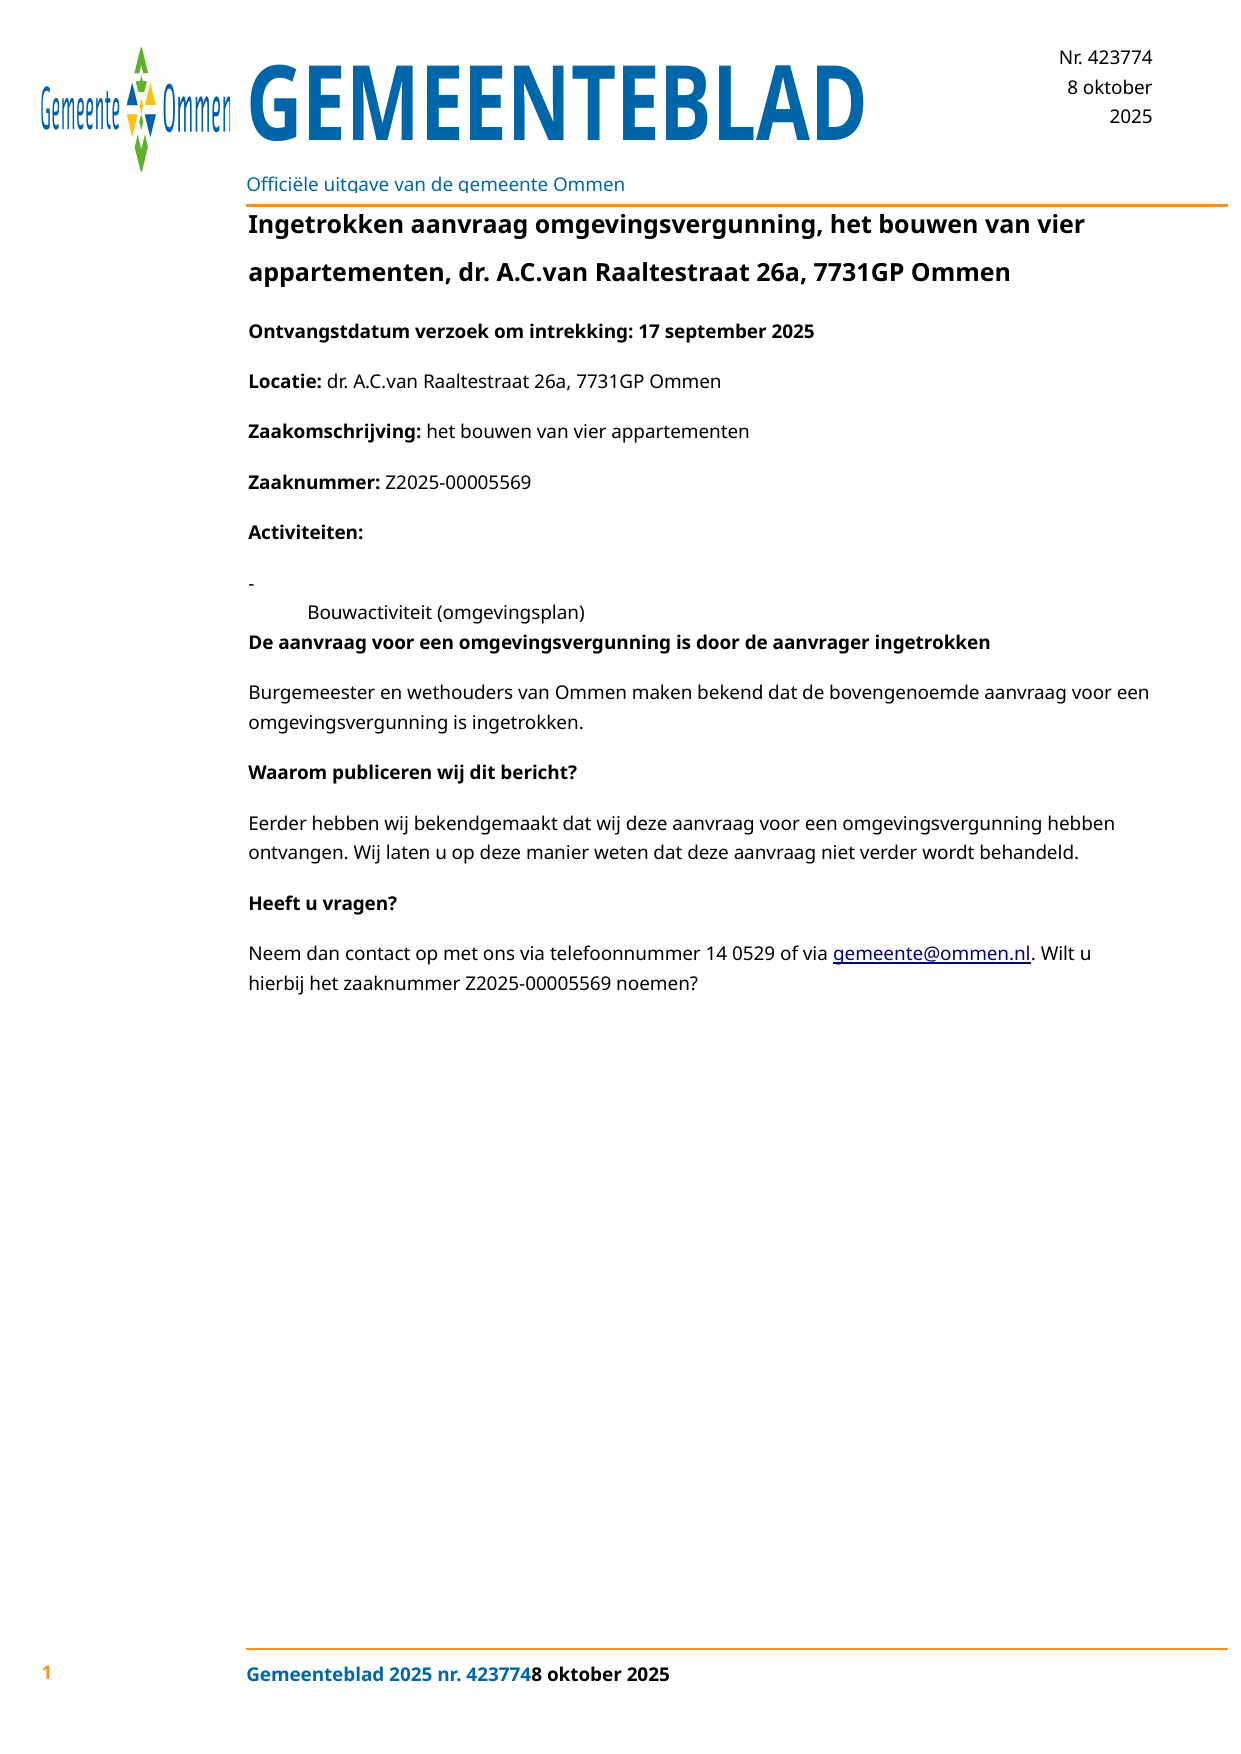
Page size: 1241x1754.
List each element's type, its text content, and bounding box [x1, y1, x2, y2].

text Heeft u vragen? [248, 890, 1152, 916]
list Bouwactiviteit (omgevingsplan) [248, 599, 1152, 625]
picture [41, 47, 231, 172]
text Zaakomschrijving: het bouwen van vier appartementen [248, 419, 1152, 444]
text Ontvangstdatum verzoek om intrekking: 17 september 2025 [248, 318, 1152, 344]
text Neem dan contact op met ons via telefoonnummer 14 0529 of via gemeente@ommen.nl. Wilt u hierbij het zaaknummer Z2025-00005569 noemen? [248, 940, 1152, 996]
text Activiteiten: [248, 519, 1152, 545]
text Zaaknummer: Z2025-00005569 [248, 469, 1152, 495]
text Waarom publiceren wij dit bericht? [248, 759, 1152, 785]
text Ingetrokken aanvraag omgevingsvergunning, het bouwen van vier appartementen, dr. A.C.van Raaltestraat 26a, 7731GP Ommen [248, 207, 1152, 288]
text Burgemeester en wethouders van Ommen maken bekend dat de bovengenoemde aanvraag voor een omgevingsvergunning is ingetrokken. [248, 679, 1152, 735]
text De aanvraag voor een omgevingsvergunning is door de aanvrager ingetrokken [248, 629, 1152, 655]
text Locatie: dr. A.C.van Raaltestraat 26a, 7731GP Ommen [248, 368, 1152, 394]
text Eerder hebben wij bekendgemaakt dat wij deze aanvraag voor een omgevingsvergunning hebben ontvangen. Wij laten u op deze manier weten dat deze aanvraag niet verder wordt behandeld. [248, 810, 1152, 865]
